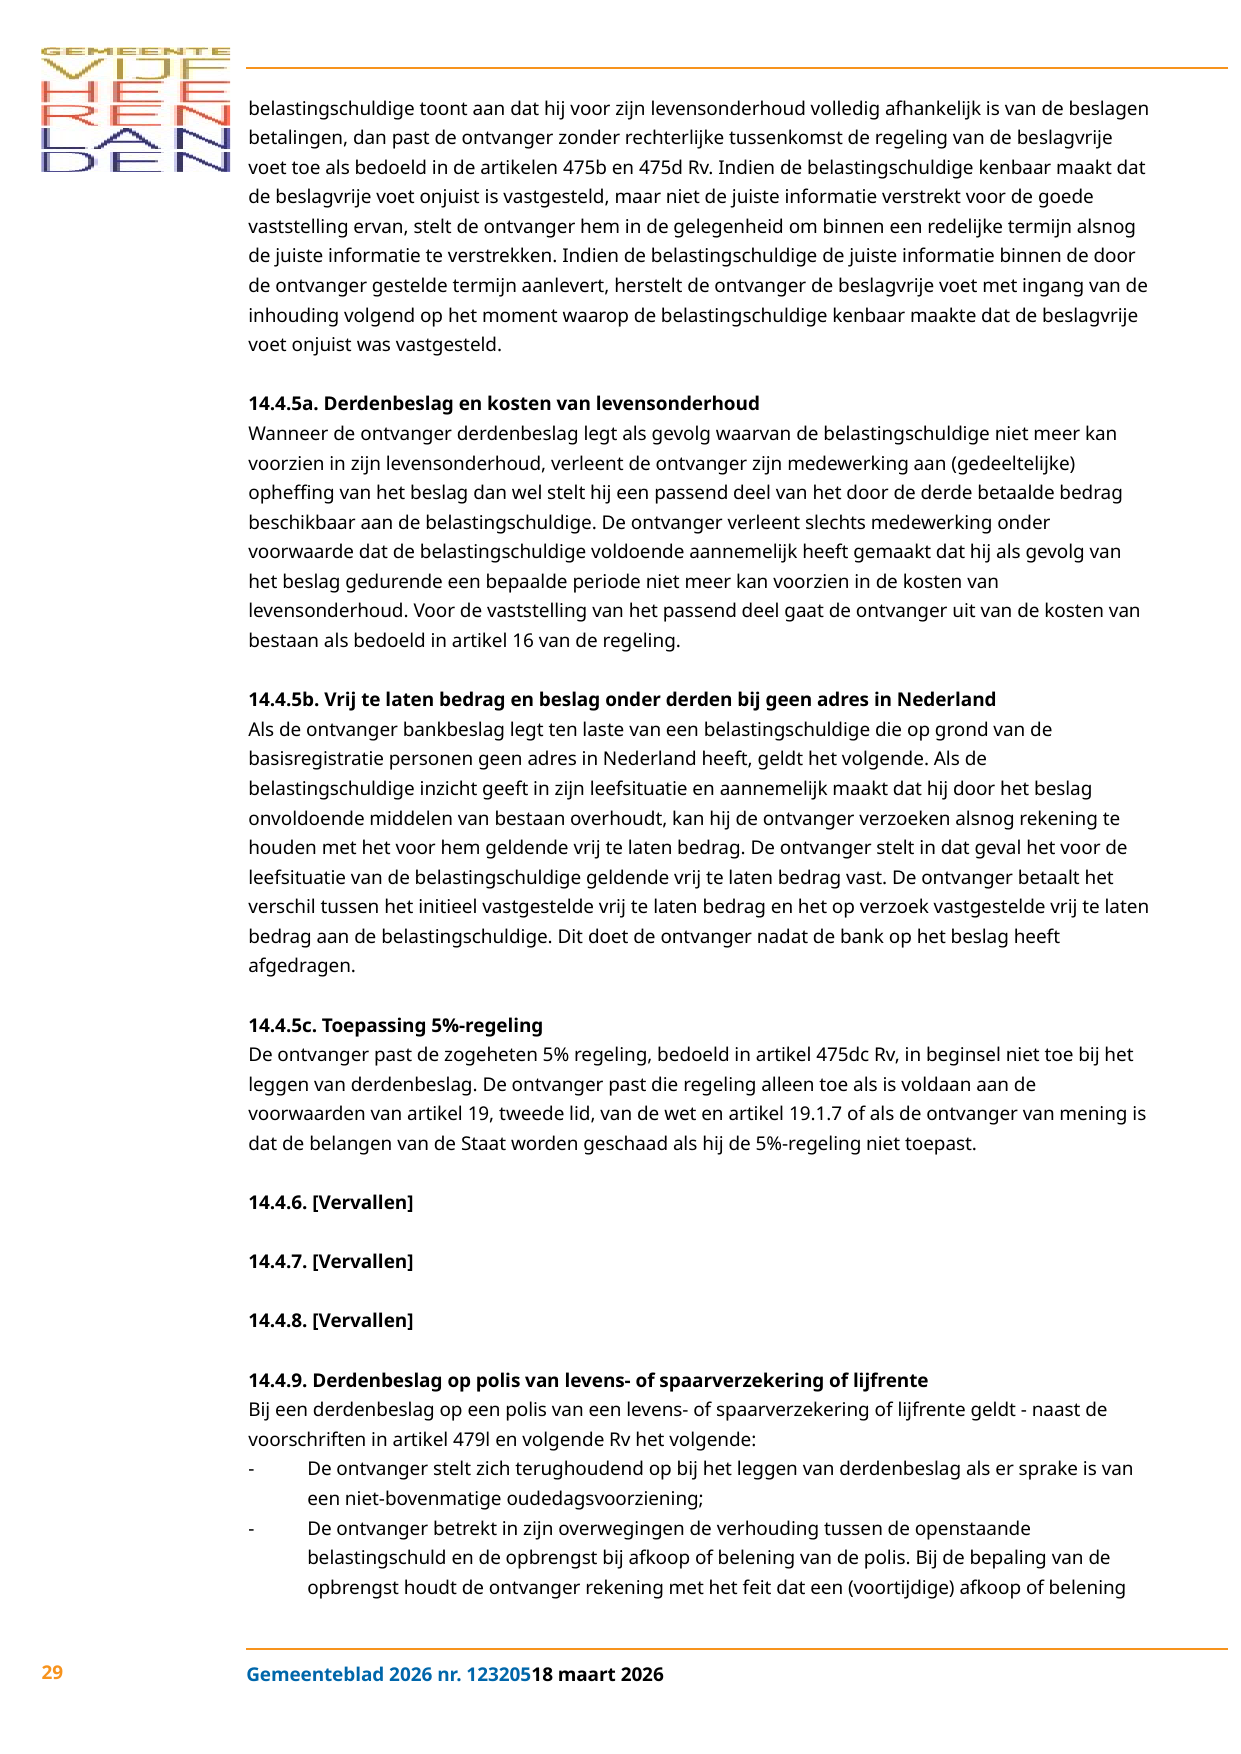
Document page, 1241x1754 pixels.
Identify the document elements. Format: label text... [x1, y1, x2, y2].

text 14.4.6. [Vervallen] [248, 1189, 1152, 1215]
list De ontvanger stelt zich terughoudend op bij het leggen van derdenbeslag als er sprake is van een niet-bovenmatige oudedagsvoorziening; [248, 1456, 1152, 1511]
text Als de ontvanger bankbeslag legt ten laste van een belastingschuldige die op grond van de basisregistratie personen geen adres in Nederland heeft, geldt het volgende. Als de belastingschuldige inzicht geeft in zijn leefsituatie en aannemelijk maakt dat hij door het beslag onvoldoende middelen van bestaan overhoudt, kan hij de ontvanger verzoeken alsnog rekening te houden met het voor hem geldende vrij te laten bedrag. De ontvanger stelt in dat geval het voor de leefsituatie van de belastingschuldige geldende vrij te laten bedrag vast. De ontvanger betaalt het verschil tussen het initieel vastgestelde vrij te laten bedrag en het op verzoek vastgestelde vrij te laten bedrag aan de belastingschuldige. Dit doet de ontvanger nadat de bank op het beslag heeft afgedragen. [248, 716, 1152, 978]
text De ontvanger past de zogeheten 5% regeling, bedoeld in artikel 475dc Rv, in beginsel niet toe bij het leggen van derdenbeslag. De ontvanger past die regeling alleen toe als is voldaan aan de voorwaarden van artikel 19, tweede lid, van de wet en artikel 19.1.7 of als de ontvanger van mening is dat de belangen van de Staat worden geschaad als hij de 5%-regeling niet toepast. [248, 1041, 1152, 1156]
text 14.4.5a. Derdenbeslag en kosten van levensonderhoud [248, 391, 1152, 416]
text 14.4.5b. Vrij te laten bedrag en beslag onder derden bij geen adres in Nederland [248, 686, 1152, 712]
picture [41, 47, 231, 172]
text 14.4.9. Derdenbeslag op polis van levens- of spaarverzekering of lijfrente [248, 1367, 1152, 1393]
text 14.4.5c. Toepassing 5%-regeling [248, 1012, 1152, 1038]
text Wanneer de ontvanger derdenbeslag legt als gevolg waarvan de belastingschuldige niet meer kan voorzien in zijn levensonderhoud, verleent de ontvanger zijn medewerking aan (gedeeltelijke) opheffing van het beslag dan wel stelt hij een passend deel van het door de derde betaalde bedrag beschikbaar aan de belastingschuldige. De ontvanger verleent slechts medewerking onder voorwaarde dat de belastingschuldige voldoende aannemelijk heeft gemaakt dat hij als gevolg van het beslag gedurende een bepaalde periode niet meer kan voorzien in de kosten van levensonderhoud. Voor de vaststelling van het passend deel gaat de ontvanger uit van de kosten van bestaan als bedoeld in artikel 16 van de regeling. [248, 420, 1152, 653]
text Bij een derdenbeslag op een polis van een levens- of spaarverzekering of lijfrente geldt - naast de voorschriften in artikel 479l en volgende Rv het volgende: [248, 1396, 1152, 1452]
text 14.4.8. [Vervallen] [248, 1308, 1152, 1333]
text 14.4.7. [Vervallen] [248, 1248, 1152, 1274]
list De ontvanger betrekt in zijn overwegingen de verhouding tussen de openstaande belastingschuld en de opbrengst bij afkoop of belening van de polis. Bij de bepaling van de opbrengst houdt de ontvanger rekening met het feit dat een (voortijdige) afkoop of belening [248, 1515, 1152, 1600]
text belastingschuldige toont aan dat hij voor zijn levensonderhoud volledig afhankelijk is van de beslagen betalingen, dan past de ontvanger zonder rechterlijke tussenkomst de regeling van de beslagvrije voet toe als bedoeld in de artikelen 475b en 475d Rv. Indien de belastingschuldige kenbaar maakt dat de beslagvrije voet onjuist is vastgesteld, maar niet de juiste informatie verstrekt voor de goede vaststelling ervan, stelt de ontvanger hem in de gelegenheid om binnen een redelijke termijn alsnog de juiste informatie te verstrekken. Indien de belastingschuldige de juiste informatie binnen de door de ontvanger gestelde termijn aanlevert, herstelt de ontvanger de beslagvrije voet met ingang van de inhouding volgend op het moment waarop de belastingschuldige kenbaar maakte dat de beslagvrije voet onjuist was vastgesteld. [248, 95, 1152, 357]
